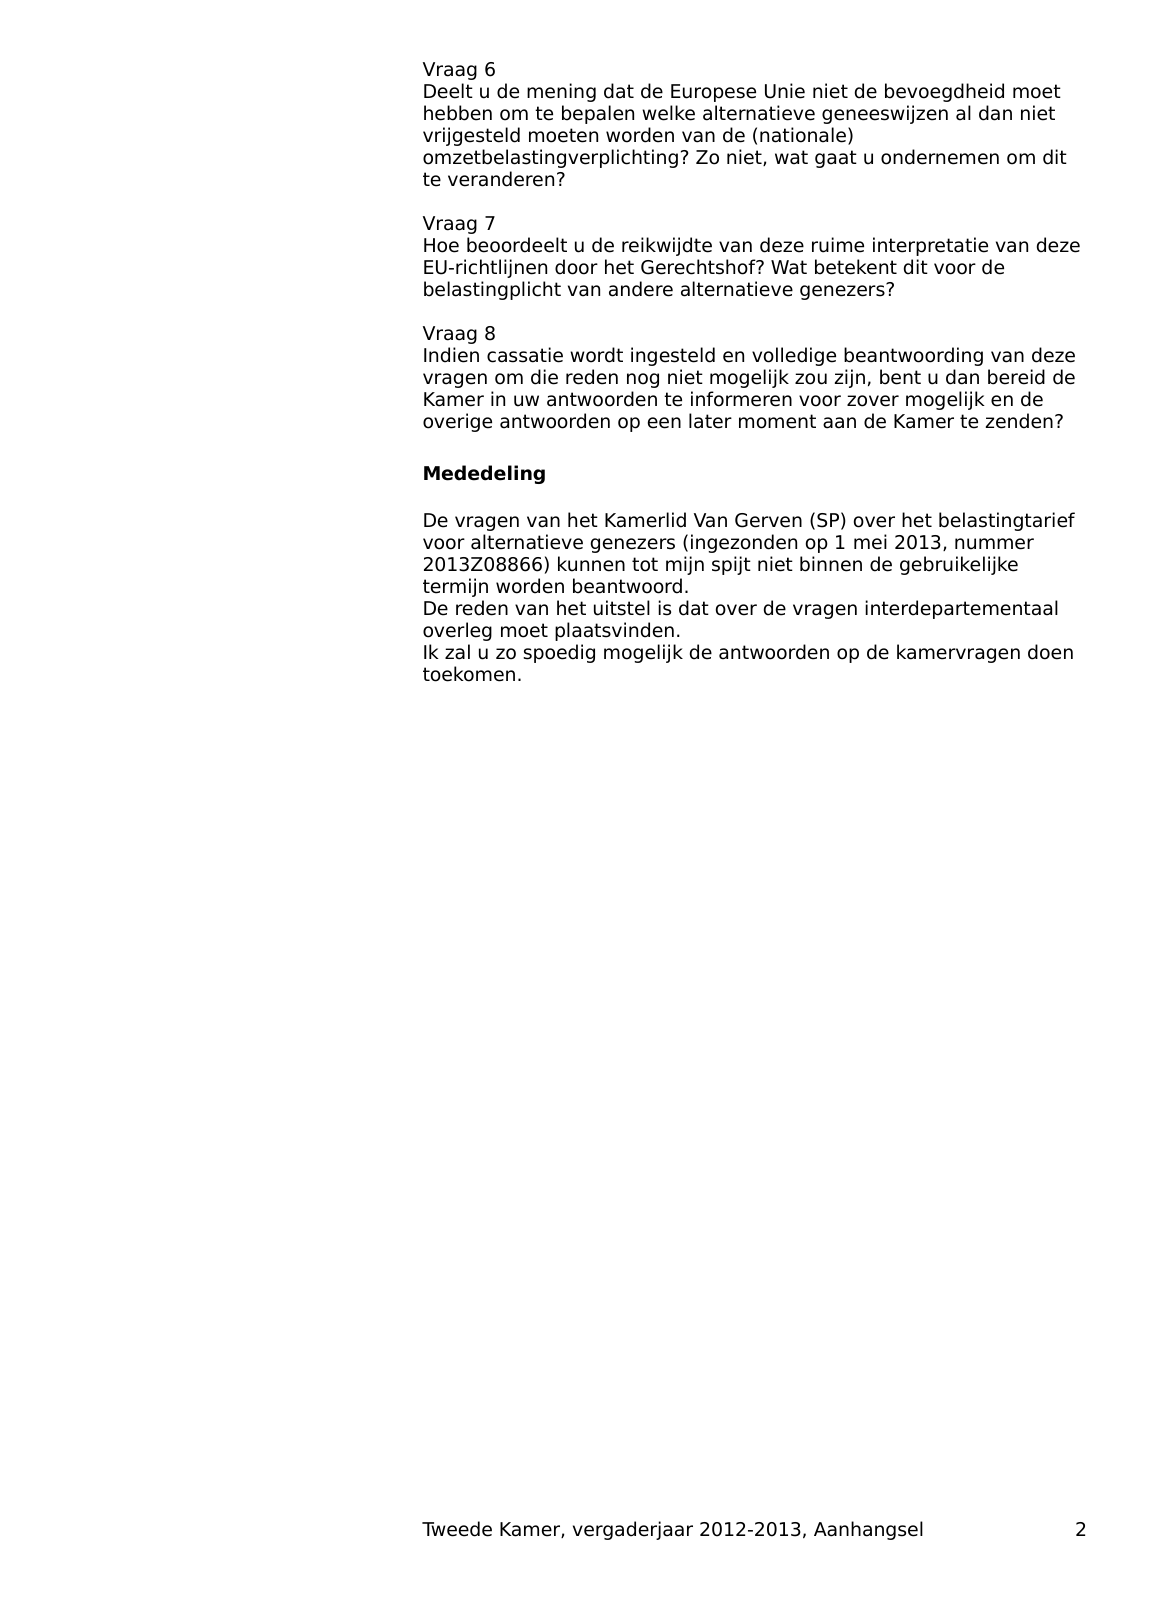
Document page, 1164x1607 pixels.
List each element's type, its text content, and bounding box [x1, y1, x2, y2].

text Ik zal u zo spoedig mogelijk de antwoorden op de kamervragen doen toekomen. [422, 642, 1087, 686]
text De vragen van het Kamerlid Van Gerven (SP) over het belastingtarief voor alternatieve genezers (ingezonden op 1 mei 2013, nummer 2013Z08866) kunnen tot mijn spijt niet binnen de gebruikelijke termijn worden beantwoord. [422, 510, 1087, 598]
text Vraag 7 [422, 213, 1087, 235]
text Vraag 6 [422, 59, 1087, 81]
text Indien cassatie wordt ingesteld en volledige beantwoording van deze vragen om die reden nog niet mogelijk zou zijn, bent u dan bereid de Kamer in uw antwoorden te informeren voor zover mogelijk en de overige antwoorden op een later moment aan de Kamer te zenden? [422, 345, 1087, 433]
text Deelt u de mening dat de Europese Unie niet de bevoegdheid moet hebben om te bepalen welke alternatieve geneeswijzen al dan niet vrijgesteld moeten worden van de (nationale) omzetbelastingverplichting? Zo niet, wat gaat u ondernemen om dit te veranderen? [422, 81, 1087, 191]
subtitle Mededeling [422, 463, 1087, 485]
text Hoe beoordeelt u de reikwijdte van deze ruime interpretatie van deze EU-richtlijnen door het Gerechtshof? Wat betekent dit voor de belastingplicht van andere alternatieve genezers? [422, 235, 1087, 301]
text Vraag 8 [422, 323, 1087, 345]
text De reden van het uitstel is dat over de vragen interdepartementaal overleg moet plaatsvinden. [422, 598, 1087, 642]
